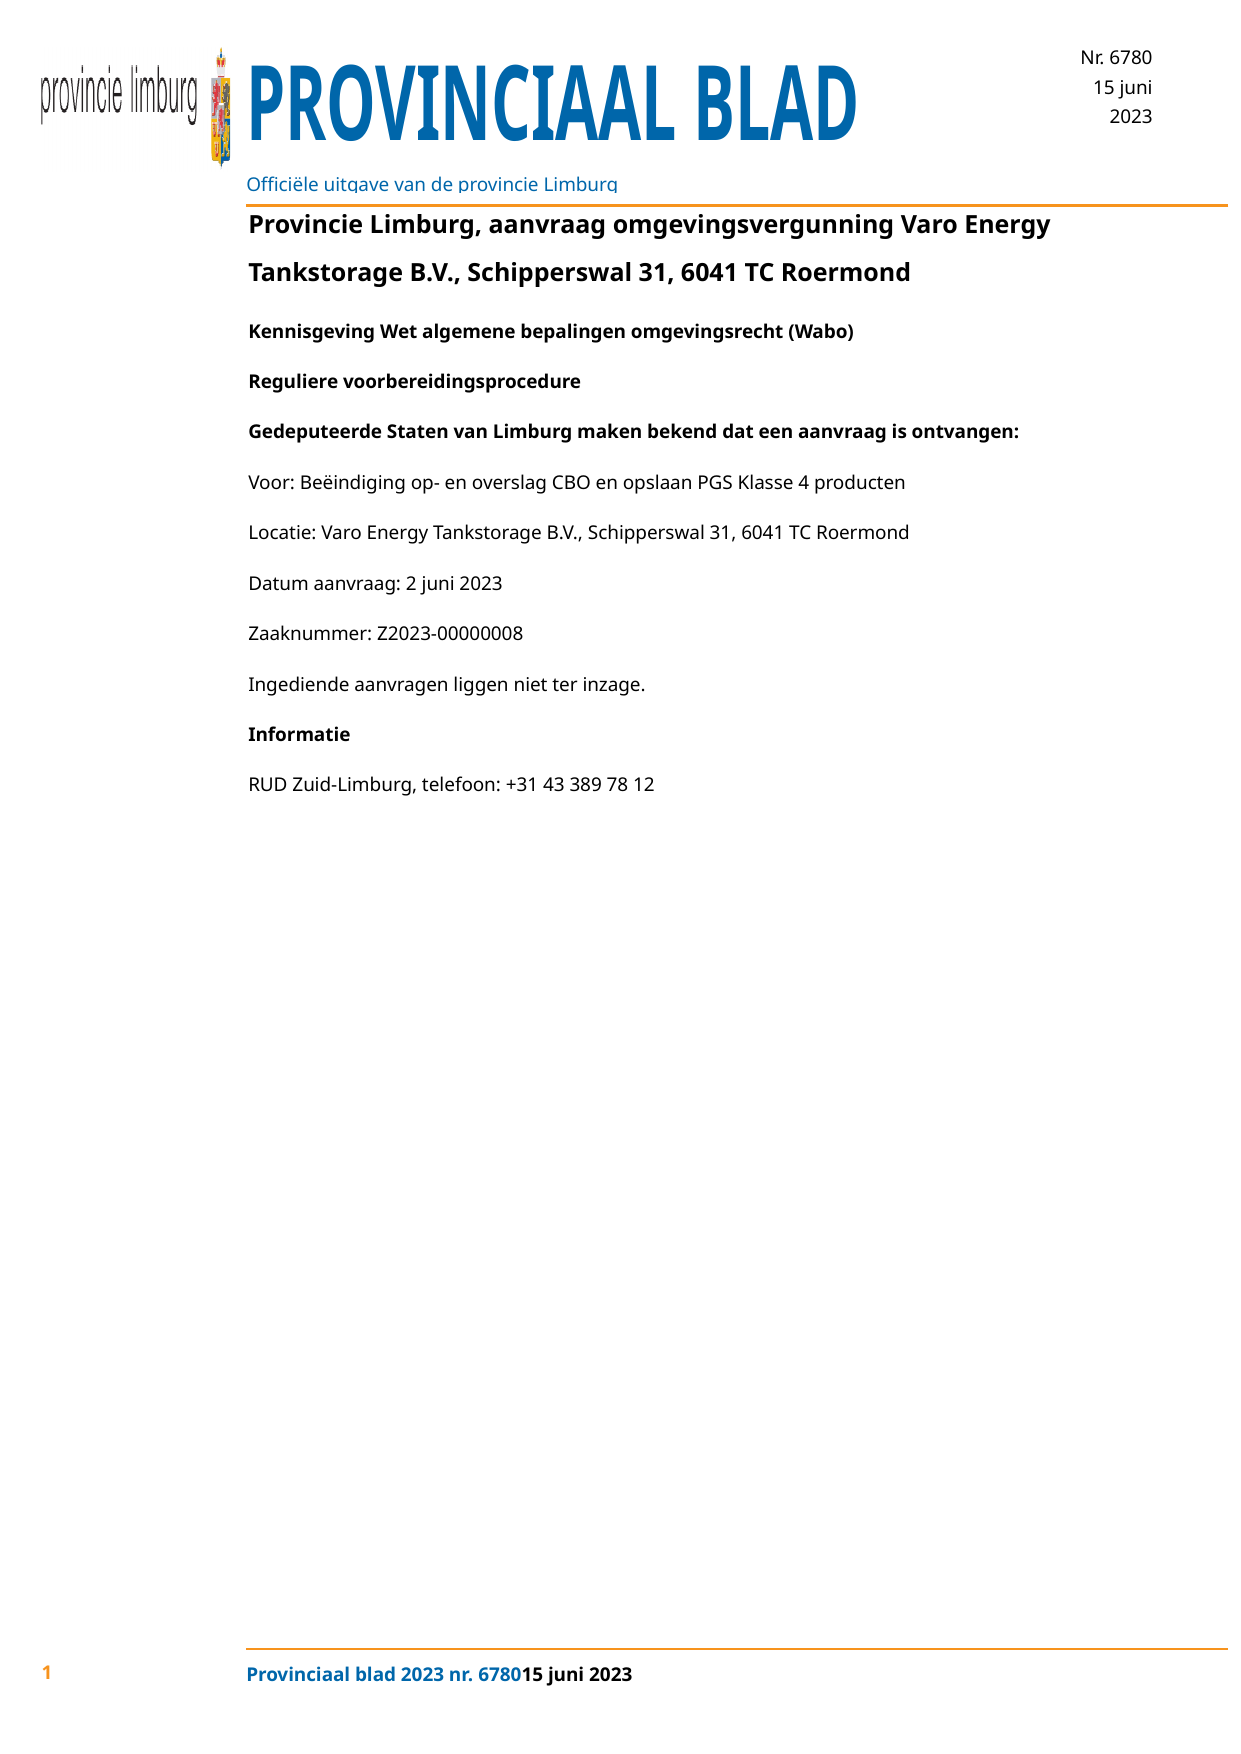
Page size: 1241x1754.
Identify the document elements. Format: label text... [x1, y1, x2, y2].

text Datum aanvraag: 2 juni 2023 [248, 570, 1152, 596]
text Ingediende aanvragen liggen niet ter inzage. [248, 671, 1152, 697]
text Zaaknummer: Z2023-00000008 [248, 620, 1152, 646]
text Provincie Limburg, aanvraag omgevingsvergunning Varo Energy Tankstorage B.V., Schipperswal 31, 6041 TC Roermond [248, 207, 1152, 288]
text Voor: Beëindiging op- en overslag CBO en opslaan PGS Klasse 4 producten [248, 469, 1152, 495]
text Informatie [248, 721, 1152, 747]
text Locatie: Varo Energy Tankstorage B.V., Schipperswal 31, 6041 TC Roermond [248, 519, 1152, 545]
text Kennisgeving Wet algemene bepalingen omgevingsrecht (Wabo) [248, 318, 1152, 344]
text Reguliere voorbereidingsprocedure [248, 368, 1152, 394]
text RUD Zuid-Limburg, telefoon: +31 43 389 78 12 [248, 772, 1152, 797]
picture [41, 47, 231, 172]
text Gedeputeerde Staten van Limburg maken bekend dat een aanvraag is ontvangen: [248, 419, 1152, 444]
